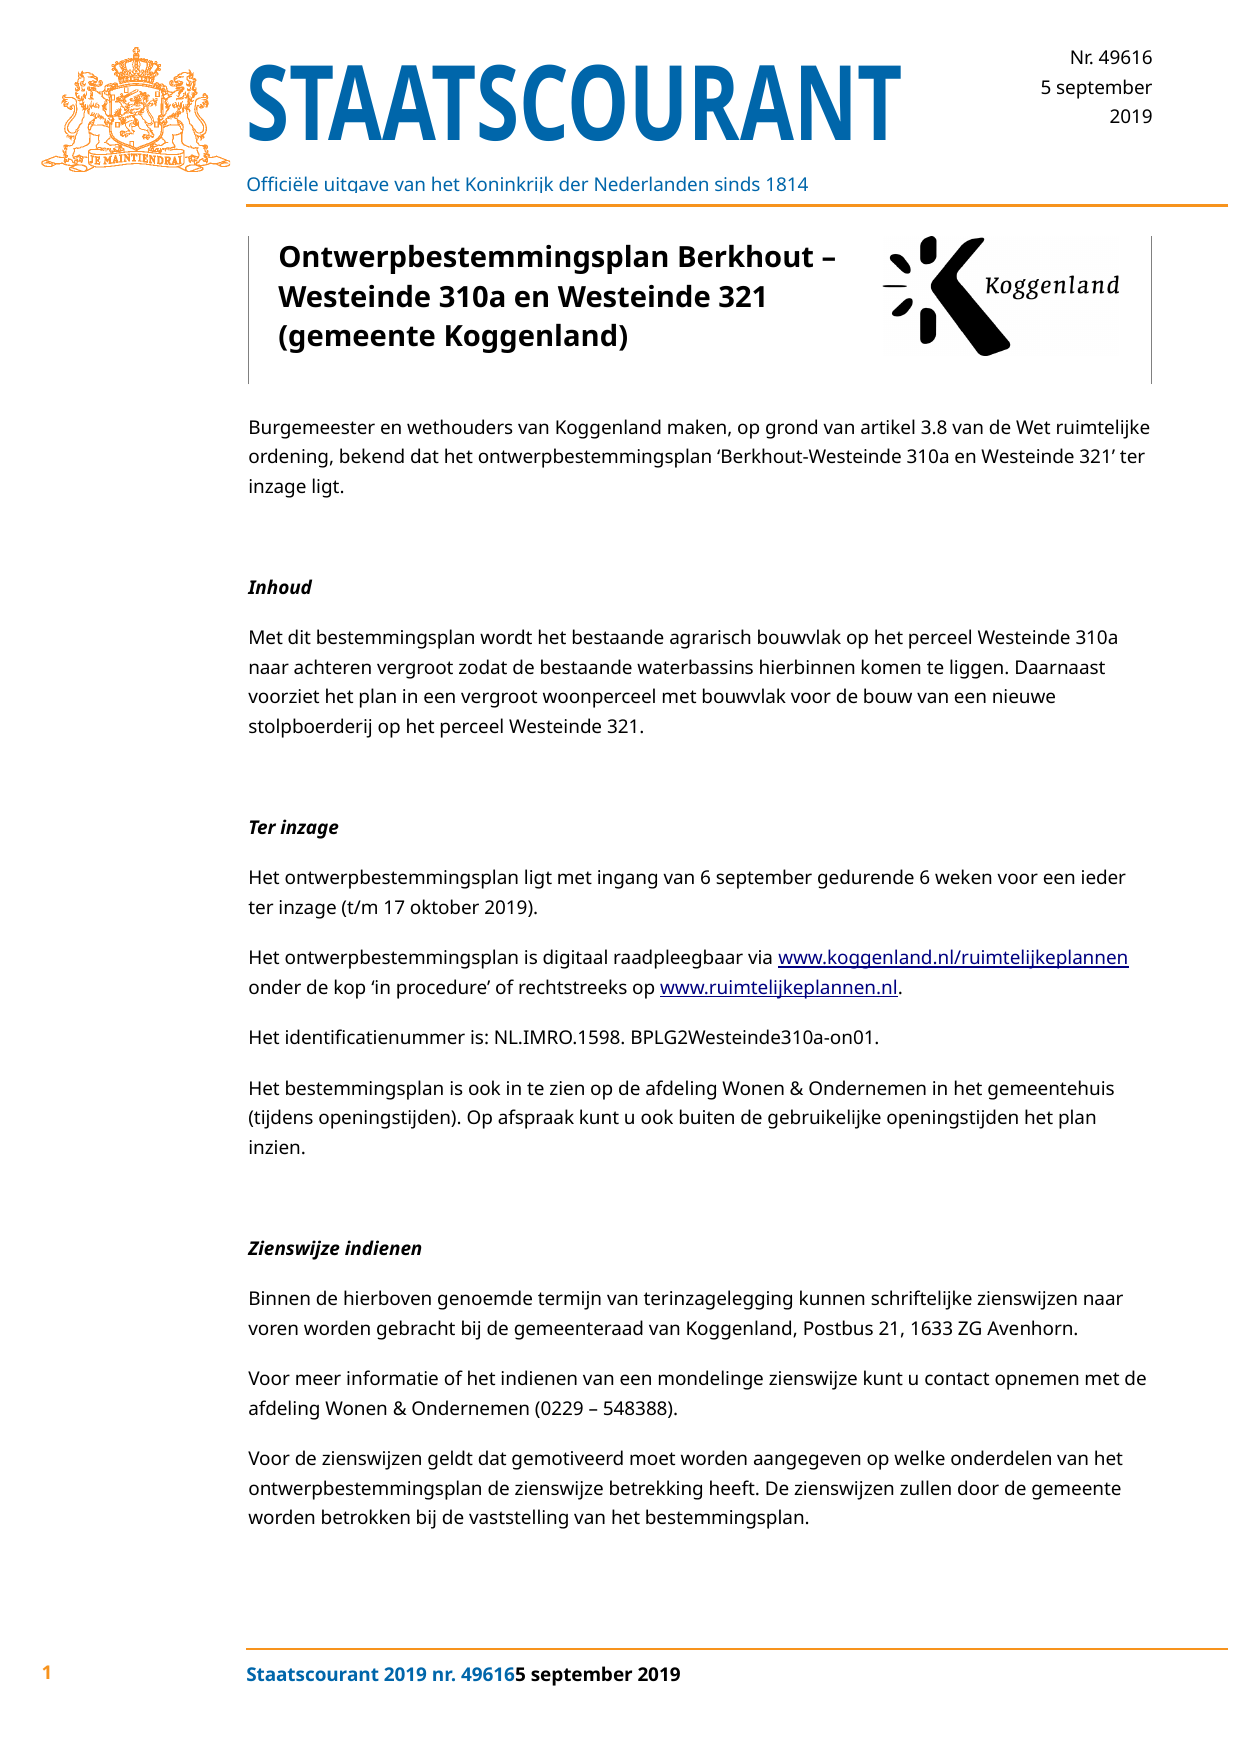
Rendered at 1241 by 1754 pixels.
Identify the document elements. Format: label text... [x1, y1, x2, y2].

text Binnen de hierboven genoemde termijn van terinzagelegging kunnen schriftelijke zienswijzen naar voren worden gebracht bij de gemeenteraad van Koggenland, Postbus 21, 1633 ZG Avenhorn. [248, 1285, 1152, 1341]
table_header [850, 236, 1151, 384]
picture [41, 47, 231, 172]
text Voor meer informatie of het indienen van een mondelinge zienswijze kunt u contact opnemen met de afdeling Wonen & Ondernemen (0229 – 548388). [248, 1365, 1152, 1421]
text Met dit bestemmingsplan wordt het bestaande agrarisch bouwvlak op het perceel Westeinde 310a naar achteren vergroot zodat de bestaande waterbassins hierbinnen komen te liggen. Daarnaast voorziet het plan in een vergroot woonperceel met bouwvlak voor de bouw van een nieuwe stolpboerderij op het perceel Westeinde 321. [248, 624, 1152, 739]
picture [882, 236, 1119, 356]
text Burgemeester en wethouders van Koggenland maken, op grond van artikel 3.8 van de Wet ruimtelijke ordening, bekend dat het ontwerpbestemmingsplan ‘Berkhout-Westeinde 310a en Westeinde 321’ ter inzage ligt. [248, 414, 1152, 499]
text Inhoud [248, 574, 1152, 600]
text Zienswijze indienen [248, 1235, 1152, 1261]
text Het ontwerpbestemmingsplan is digitaal raadpleegbaar via www.koggenland.nl/ruimtelijkeplannen onder de kop ‘in procedure’ of rechtstreeks op www.ruimtelijkeplannen.nl. [248, 944, 1152, 1000]
text Het identificatienummer is: NL.IMRO.1598. BPLG2Westeinde310a-on01. [248, 1024, 1152, 1050]
text Ter inzage [248, 814, 1152, 840]
text Het ontwerpbestemmingsplan ligt met ingang van 6 september gedurende 6 weken voor een ieder ter inzage (t/m 17 oktober 2019). [248, 864, 1152, 920]
text Voor de zienswijzen geldt dat gemotiveerd moet worden aangegeven op welke onderdelen van het ontwerpbestemmingsplan de zienswijze betrekking heeft. De zienswijzen zullen door de gemeente worden betrokken bij de vaststelling van het bestemmingsplan. [248, 1445, 1152, 1530]
table_header Ontwerpbestemmingsplan Berkhout – Westeinde 310a en Westeinde 321 (gemeente Koggenland) [249, 236, 850, 384]
text Het bestemmingsplan is ook in te zien op de afdeling Wonen & Ondernemen in het gemeentehuis (tijdens openingstijden). Op afspraak kunt u ook buiten de gebruikelijke openingstijden het plan inzien. [248, 1075, 1152, 1160]
